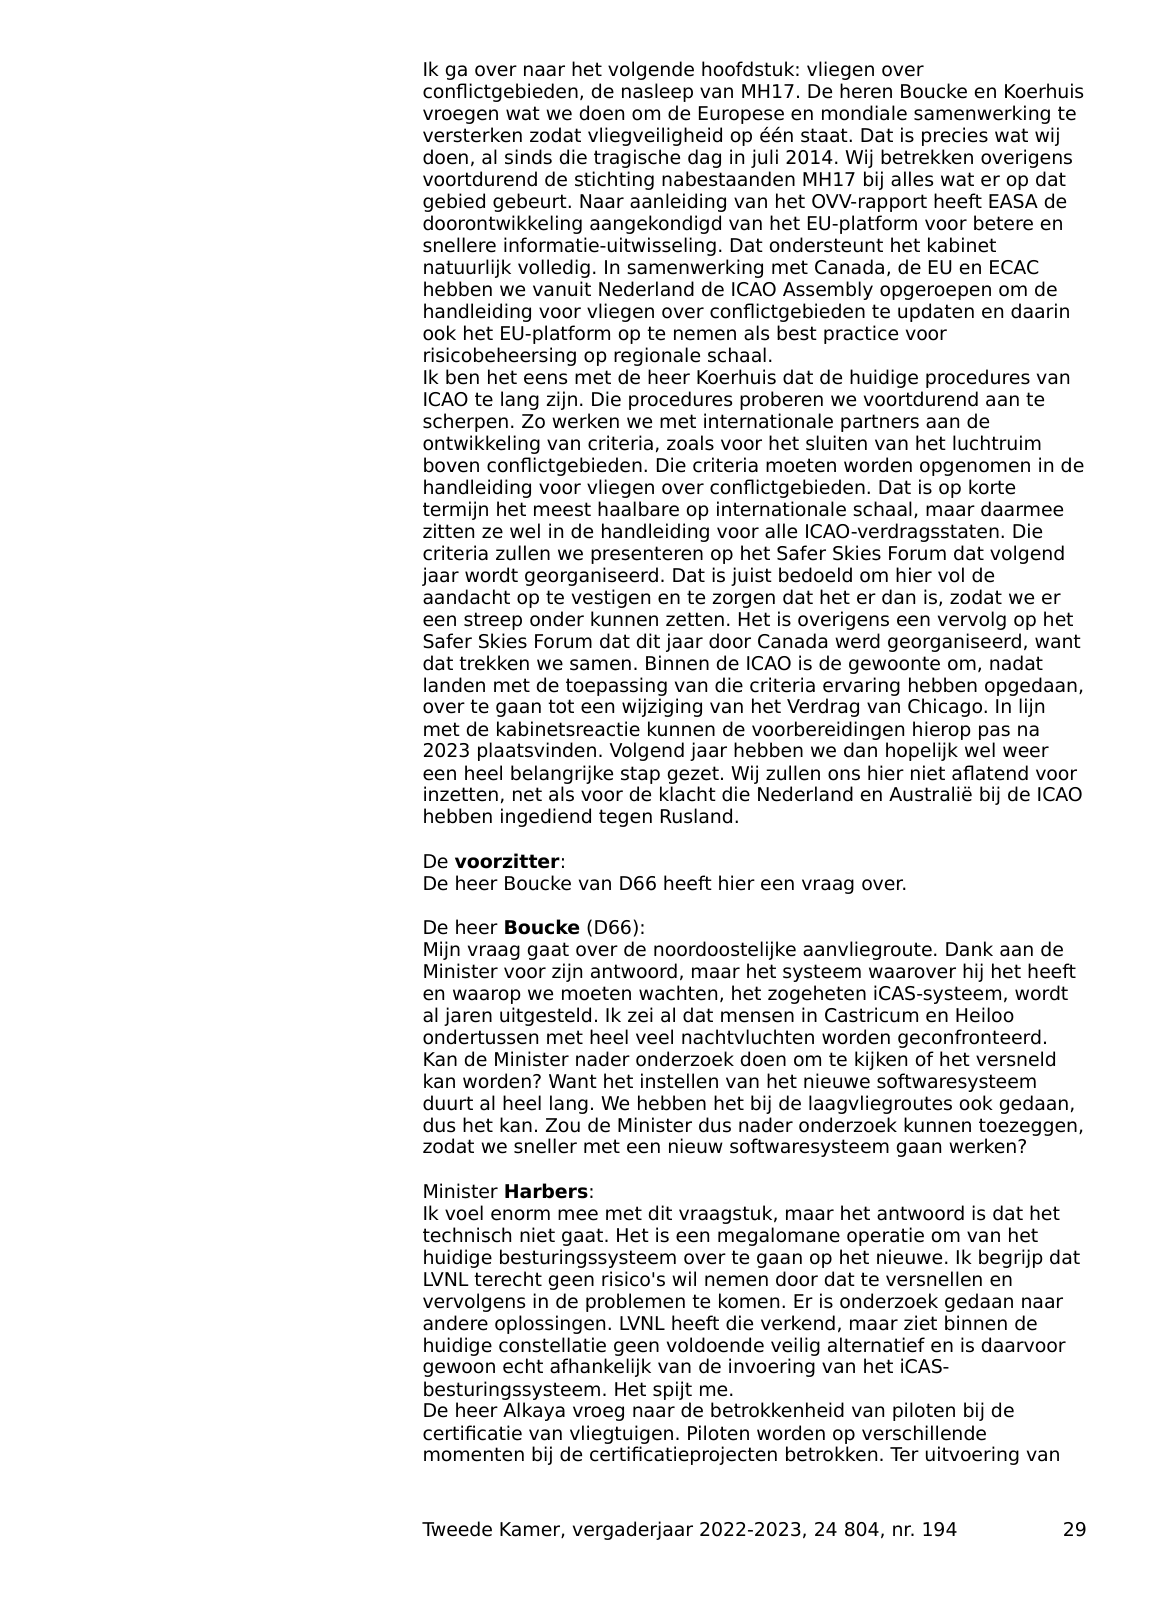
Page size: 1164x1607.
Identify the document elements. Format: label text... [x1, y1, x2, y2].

text Ik ga over naar het volgende hoofdstuk: vliegen over conflictgebieden, de nasleep van MH17. De heren Boucke en Koerhuis vroegen wat we doen om de Europese en mondiale samenwerking te versterken zodat vliegveiligheid op één staat. Dat is precies wat wij doen, al sinds die tragische dag in juli 2014. Wij betrekken overigens voortdurend de stichting nabestaanden MH17 bij alles wat er op dat gebied gebeurt. Naar aanleiding van het OVV-rapport heeft EASA de doorontwikkeling aangekondigd van het EU-platform voor betere en snellere informatie-uitwisseling. Dat ondersteunt het kabinet natuurlijk volledig. In samenwerking met Canada, de EU en ECAC hebben we vanuit Nederland de ICAO Assembly opgeroepen om de handleiding voor vliegen over conflictgebieden te updaten en daarin ook het EU-platform op te nemen als best practice voor risicobeheersing op regionale schaal. [422, 59, 1087, 367]
text De heer Boucke (D66): [422, 917, 1087, 939]
text Minister Harbers: [422, 1181, 1087, 1203]
text De voorzitter: [422, 851, 1087, 872]
text Ik ben het eens met de heer Koerhuis dat de huidige procedures van ICAO te lang zijn. Die procedures proberen we voortdurend aan te scherpen. Zo werken we met internationale partners aan de ontwikkeling van criteria, zoals voor het sluiten van het luchtruim boven conflictgebieden. Die criteria moeten worden opgenomen in de handleiding voor vliegen over conflictgebieden. Dat is op korte termijn het meest haalbare op internationale schaal, maar daarmee zitten ze wel in de handleiding voor alle ICAO-verdragsstaten. Die criteria zullen we presenteren op het Safer Skies Forum dat volgend jaar wordt georganiseerd. Dat is juist bedoeld om hier vol de aandacht op te vestigen en te zorgen dat het er dan is, zodat we er een streep onder kunnen zetten. Het is overigens een vervolg op het Safer Skies Forum dat dit jaar door Canada werd georganiseerd, want dat trekken we samen. Binnen de ICAO is de gewoonte om, nadat landen met de toepassing van die criteria ervaring hebben opgedaan, over te gaan tot een wijziging van het Verdrag van Chicago. In lijn met de kabinetsreactie kunnen de voorbereidingen hierop pas na 2023 plaatsvinden. Volgend jaar hebben we dan hopelijk wel weer een heel belangrijke stap gezet. Wij zullen ons hier niet aflatend voor inzetten, net als voor de klacht die Nederland en Australië bij de ICAO hebben ingediend tegen Rusland. [422, 367, 1087, 828]
text De heer Alkaya vroeg naar de betrokkenheid van piloten bij de certificatie van vliegtuigen. Piloten worden op verschillende momenten bij de certificatieprojecten betrokken. Ter uitvoering van [422, 1400, 1087, 1466]
text Mijn vraag gaat over de noordoostelijke aanvliegroute. Dank aan de Minister voor zijn antwoord, maar het systeem waarover hij het heeft en waarop we moeten wachten, het zogeheten iCAS-systeem, wordt al jaren uitgesteld. Ik zei al dat mensen in Castricum en Heiloo ondertussen met heel veel nachtvluchten worden geconfronteerd. Kan de Minister nader onderzoek doen om te kijken of het versneld kan worden? Want het instellen van het nieuwe softwaresysteem duurt al heel lang. We hebben het bij de laagvliegroutes ook gedaan, dus het kan. Zou de Minister dus nader onderzoek kunnen toezeggen, zodat we sneller met een nieuw softwaresysteem gaan werken? [422, 939, 1087, 1158]
text Ik voel enorm mee met dit vraagstuk, maar het antwoord is dat het technisch niet gaat. Het is een megalomane operatie om van het huidige besturingssysteem over te gaan op het nieuwe. Ik begrijp dat LVNL terecht geen risico's wil nemen door dat te versnellen en vervolgens in de problemen te komen. Er is onderzoek gedaan naar andere oplossingen. LVNL heeft die verkend, maar ziet binnen de huidige constellatie geen voldoende veilig alternatief en is daarvoor gewoon echt afhankelijk van de invoering van het iCAS-besturingssysteem. Het spijt me. [422, 1203, 1087, 1400]
text De heer Boucke van D66 heeft hier een vraag over. [422, 872, 1087, 894]
